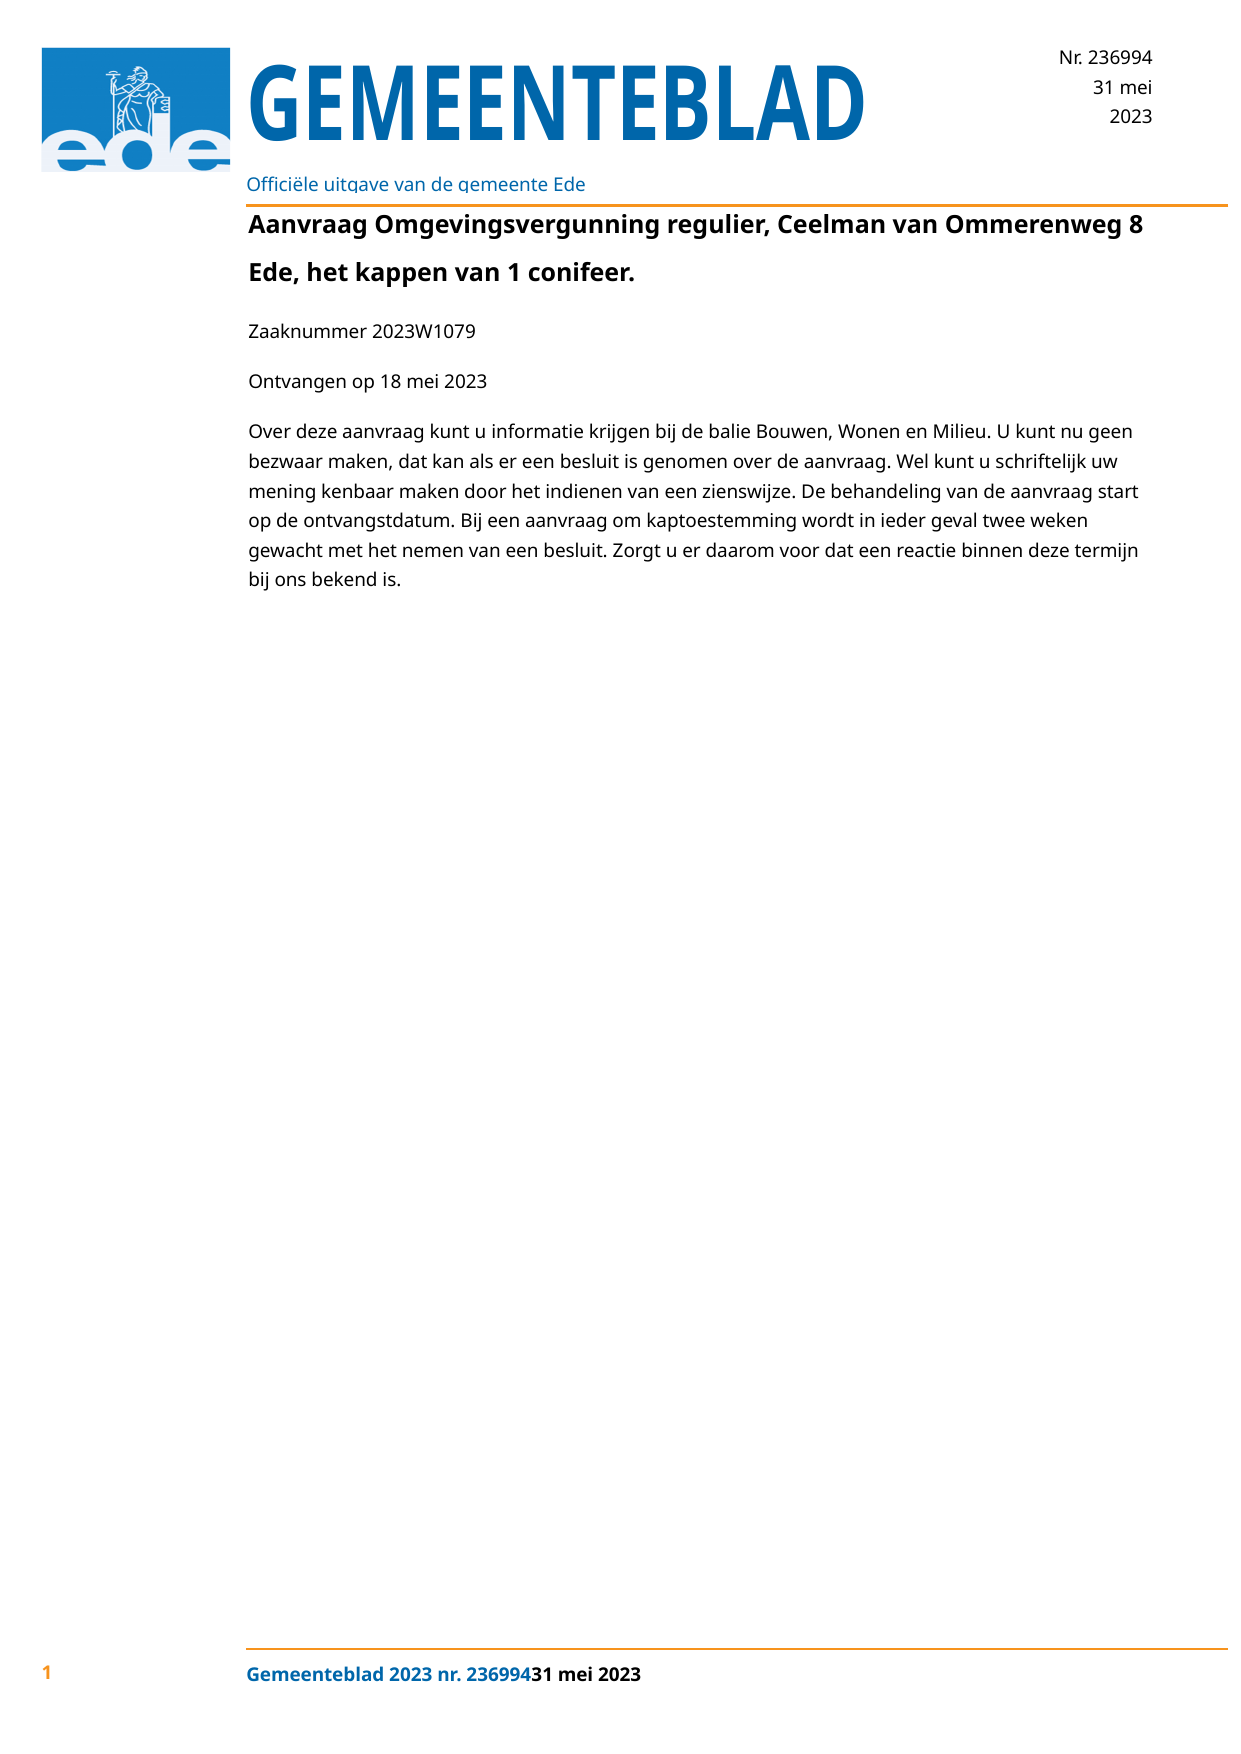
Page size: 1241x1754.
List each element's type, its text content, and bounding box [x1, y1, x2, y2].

text Ontvangen op 18 mei 2023 [248, 368, 1152, 394]
text Aanvraag Omgevingsvergunning regulier, Ceelman van Ommerenweg 8 Ede, het kappen van 1 conifeer. [248, 207, 1152, 288]
text Zaaknummer 2023W1079 [248, 318, 1152, 344]
picture [41, 47, 231, 172]
text Over deze aanvraag kunt u informatie krijgen bij de balie Bouwen, Wonen en Milieu. U kunt nu geen bezwaar maken, dat kan als er een besluit is genomen over de aanvraag. Wel kunt u schriftelijk uw mening kenbaar maken door het indienen van een zienswijze. De behandeling van de aanvraag start op de ontvangstdatum. Bij een aanvraag om kaptoestemming wordt in ieder geval twee weken gewacht met het nemen van een besluit. Zorgt u er daarom voor dat een reactie binnen deze termijn bij ons bekend is. [248, 419, 1152, 592]
